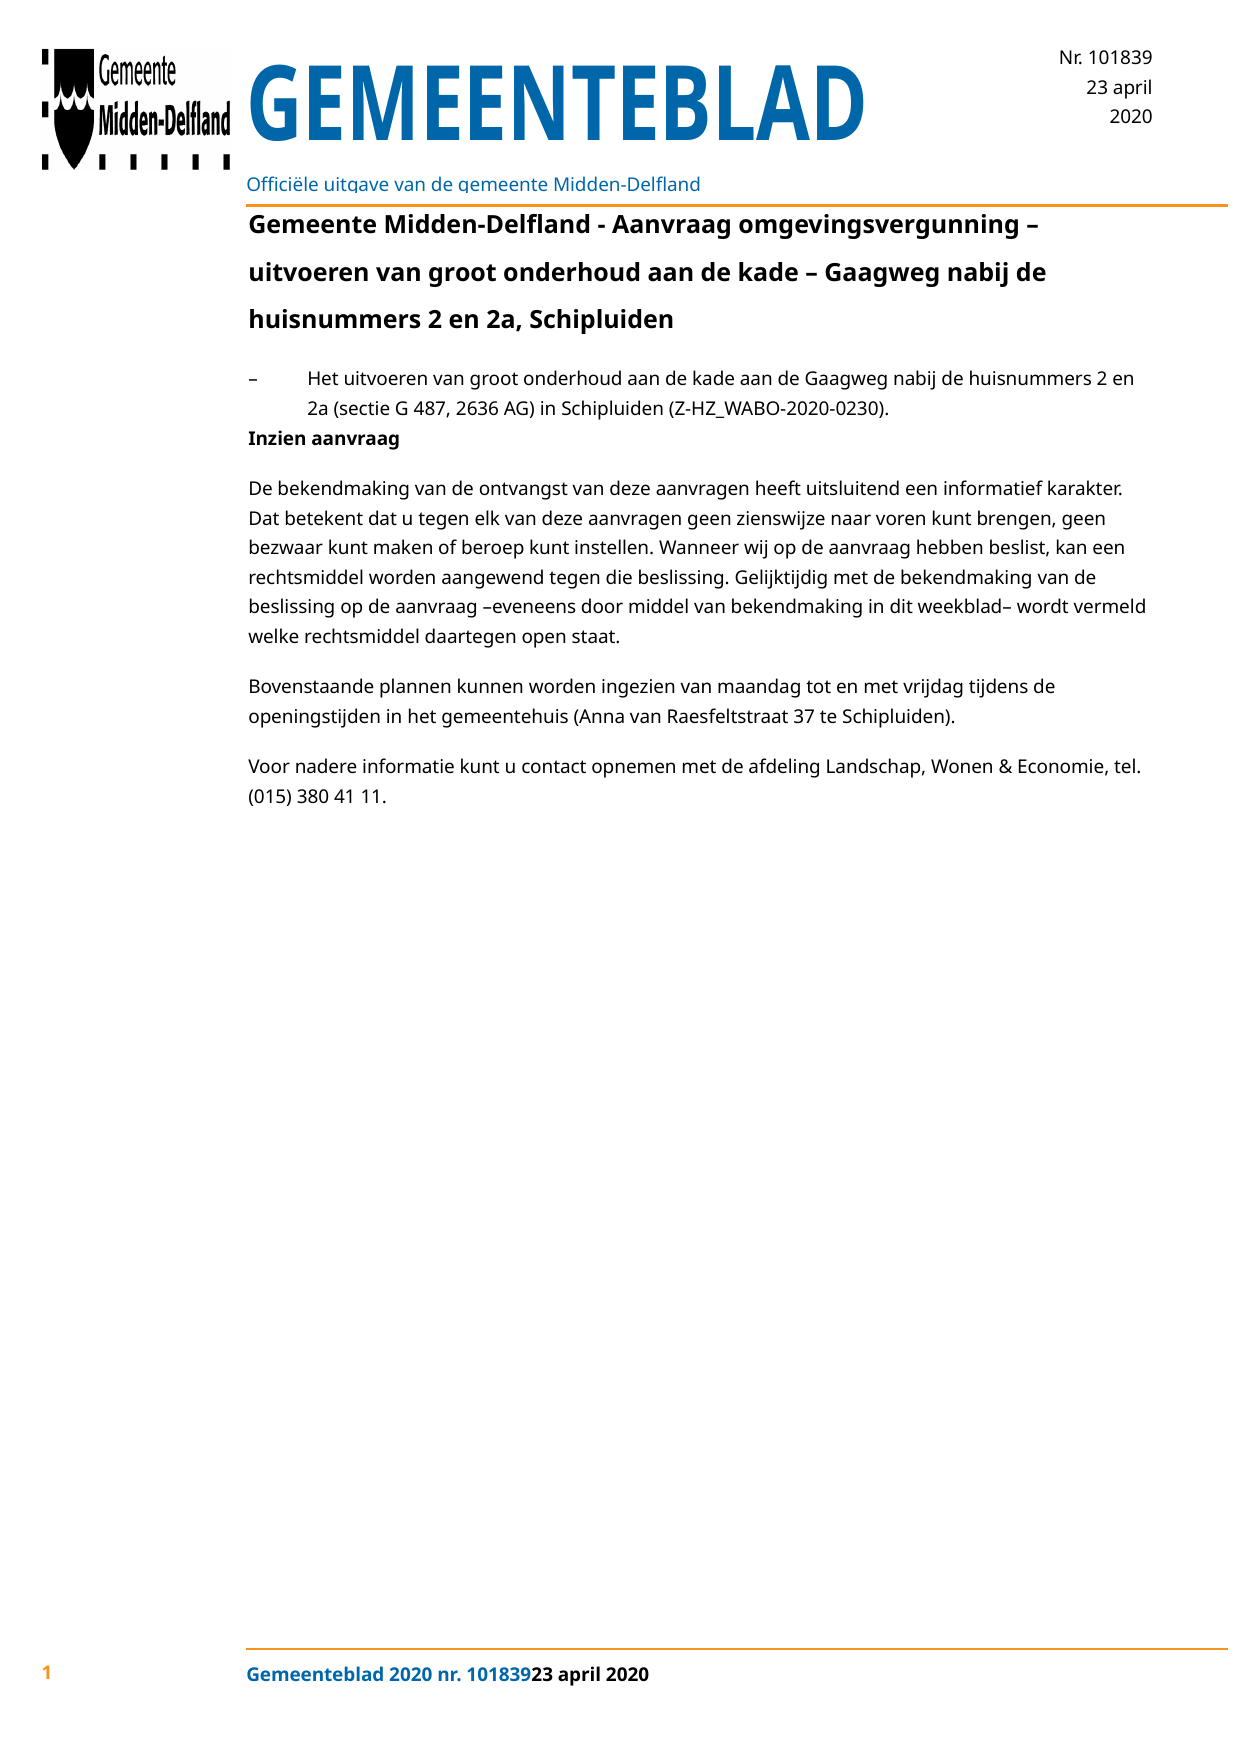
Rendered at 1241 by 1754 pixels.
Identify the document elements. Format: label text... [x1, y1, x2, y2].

text Gemeente Midden-Delfland - Aanvraag omgevingsvergunning – uitvoeren van groot onderhoud aan de kade – Gaagweg nabij de huisnummers 2 en 2a, Schipluiden [248, 207, 1152, 336]
text De bekendmaking van de ontvangst van deze aanvragen heeft uitsluitend een informatief karakter. Dat betekent dat u tegen elk van deze aanvragen geen zienswijze naar voren kunt brengen, geen bezwaar kunt maken of beroep kunt instellen. Wanneer wij op de aanvraag hebben beslist, kan een rechtsmiddel worden aangewend tegen die beslissing. Gelijktijdig met de bekendmaking van de beslissing op de aanvraag –eveneens door middel van bekendmaking in dit weekblad– wordt vermeld welke rechtsmiddel daartegen open staat. [248, 475, 1152, 649]
list Het uitvoeren van groot onderhoud aan de kade aan de Gaagweg nabij de huisnummers 2 en 2a (sectie G 487, 2636 AG) in Schipluiden (Z-HZ_WABO-2020-0230). [248, 366, 1152, 421]
text Inzien aanvraag [248, 425, 1152, 450]
text Bovenstaande plannen kunnen worden ingezien van maandag tot en met vrijdag tijdens de openingstijden in het gemeentehuis (Anna van Raesfeltstraat 37 te Schipluiden). [248, 673, 1152, 729]
picture [41, 47, 231, 172]
text Voor nadere informatie kunt u contact opnemen met de afdeling Landschap, Wonen & Economie, tel. (015) 380 41 11. [248, 753, 1152, 809]
